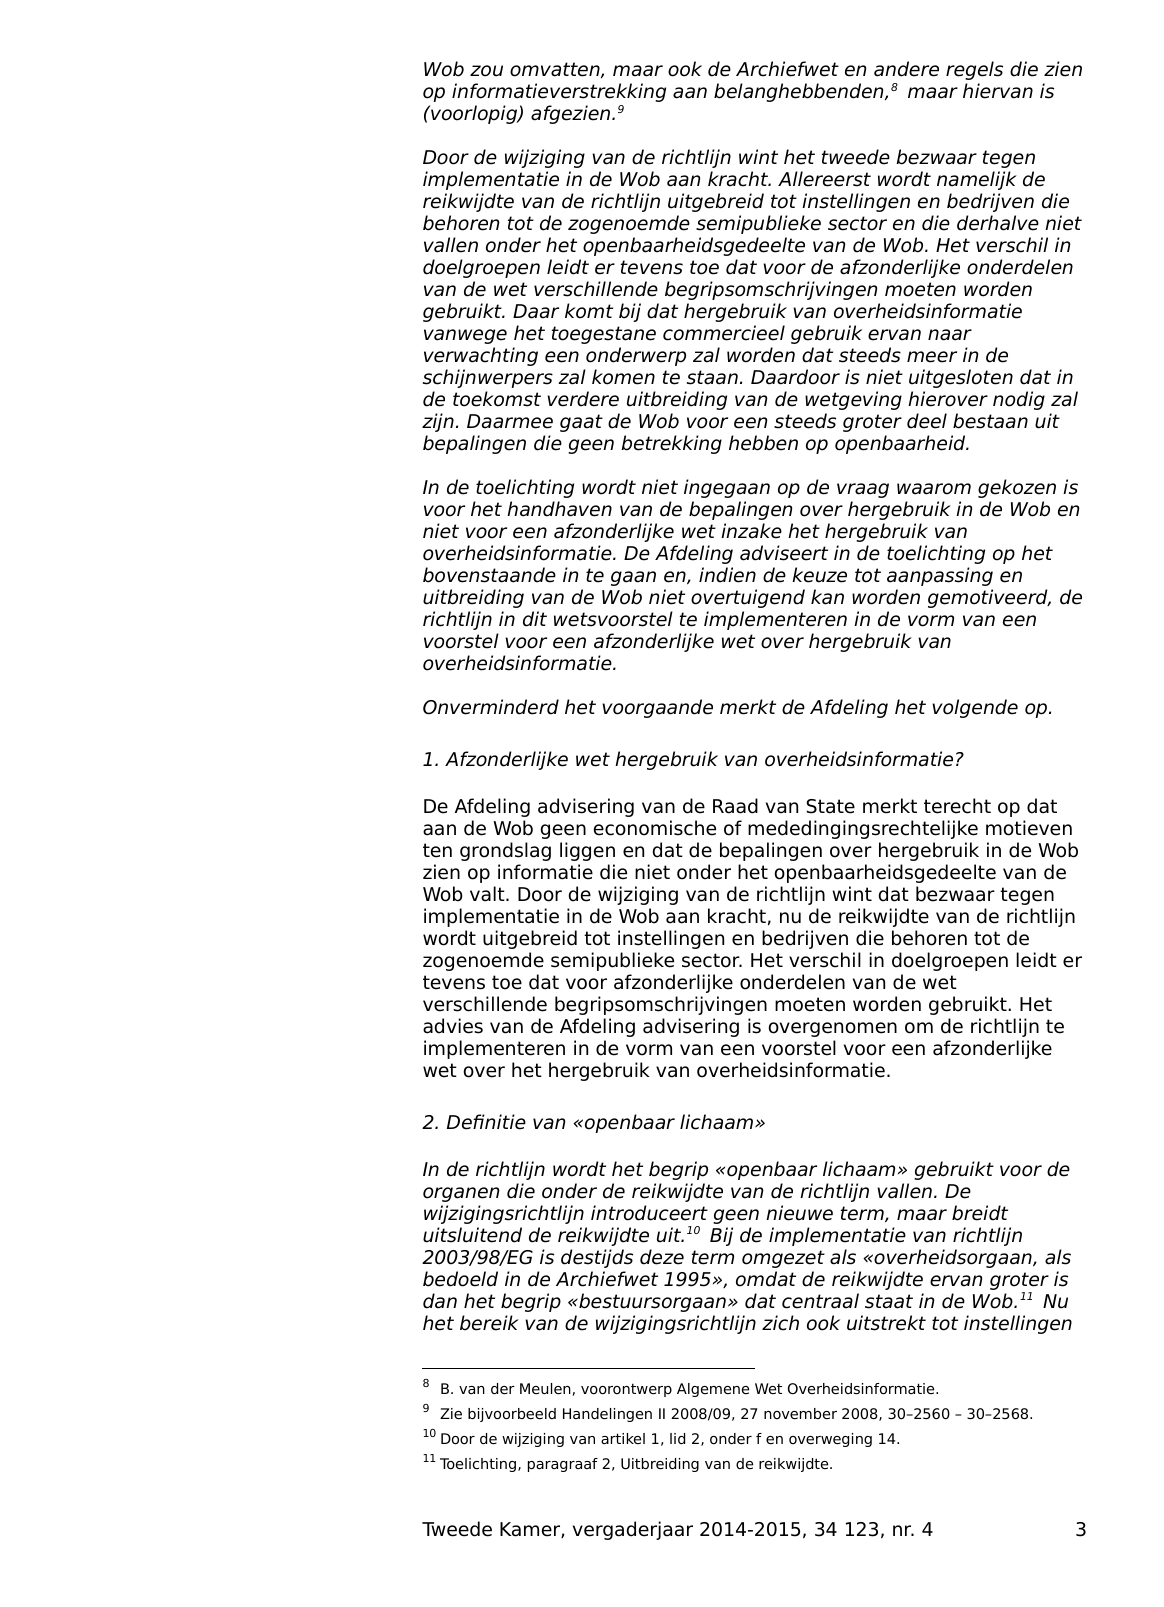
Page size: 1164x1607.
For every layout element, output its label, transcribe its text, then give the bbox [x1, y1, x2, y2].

text In de richtlijn wordt het begrip «openbaar lichaam» gebruikt voor de organen die onder de reikwijdte van de richtlijn vallen. De wijzigingsrichtlijn introduceert geen nieuwe term, maar breidt uitsluitend de reikwijdte uit. Bij de implementatie van richtlijn 2003/98/EG is destijds deze term omgezet als «overheidsorgaan, als bedoeld in de Archiefwet 1995», omdat de reikwijdte ervan groter is dan het begrip «bestuursorgaan» dat centraal staat in de Wob. Nu het bereik van de wijzigingsrichtlijn zich ook uitstrekt tot instellingen [422, 1159, 1087, 1334]
text Toelichting, paragraaf 2, Uitbreiding van de reikwijdte. [422, 1452, 1087, 1474]
subtitle 2. Definitie van «openbaar lichaam» [422, 1112, 1087, 1134]
text Wob zou omvatten, maar ook de Archiefwet en andere regels die zien op informatieverstrekking aan belanghebbenden, maar hiervan is (voorlopig) afgezien. [422, 59, 1087, 125]
subtitle 1. Afzonderlijke wet hergebruik van overheidsinformatie? [422, 749, 1087, 771]
text Door de wijziging van artikel 1, lid 2, onder f en overweging 14. [422, 1427, 1087, 1449]
text Door de wijziging van de richtlijn wint het tweede bezwaar tegen implementatie in de Wob aan kracht. Allereerst wordt namelijk de reikwijdte van de richtlijn uitgebreid tot instellingen en bedrijven die behoren tot de zogenoemde semipublieke sector en die derhalve niet vallen onder het openbaarheidsgedeelte van de Wob. Het verschil in doelgroepen leidt er tevens toe dat voor de afzonderlijke onderdelen van de wet verschillende begripsomschrijvingen moeten worden gebruikt. Daar komt bij dat hergebruik van overheidsinformatie vanwege het toegestane commercieel gebruik ervan naar verwachting een onderwerp zal worden dat steeds meer in de schijnwerpers zal komen te staan. Daardoor is niet uitgesloten dat in de toekomst verdere uitbreiding van de wetgeving hierover nodig zal zijn. Daarmee gaat de Wob voor een steeds groter deel bestaan uit bepalingen die geen betrekking hebben op openbaarheid. [422, 147, 1087, 455]
text Onverminderd het voorgaande merkt de Afdeling het volgende op. [422, 697, 1087, 719]
text B. van der Meulen, voorontwerp Algemene Wet Overheidsinformatie. [422, 1377, 1087, 1399]
text In de toelichting wordt niet ingegaan op de vraag waarom gekozen is voor het handhaven van de bepalingen over hergebruik in de Wob en niet voor een afzonderlijke wet inzake het hergebruik van overheidsinformatie. De Afdeling adviseert in de toelichting op het bovenstaande in te gaan en, indien de keuze tot aanpassing en uitbreiding van de Wob niet overtuigend kan worden gemotiveerd, de richtlijn in dit wetsvoorstel te implementeren in de vorm van een voorstel voor een afzonderlijke wet over hergebruik van overheidsinformatie. [422, 477, 1087, 675]
text Zie bijvoorbeeld Handelingen II 2008/09, 27 november 2008, 30–2560 – 30–2568. [422, 1402, 1087, 1424]
text De Afdeling advisering van de Raad van State merkt terecht op dat aan de Wob geen economische of mededingingsrechtelijke motieven ten grondslag liggen en dat de bepalingen over hergebruik in de Wob zien op informatie die niet onder het openbaarheidsgedeelte van de Wob valt. Door de wijziging van de richtlijn wint dat bezwaar tegen implementatie in de Wob aan kracht, nu de reikwijdte van de richtlijn wordt uitgebreid tot instellingen en bedrijven die behoren tot de zogenoemde semipublieke sector. Het verschil in doelgroepen leidt er tevens toe dat voor afzonderlijke onderdelen van de wet verschillende begripsomschrijvingen moeten worden gebruikt. Het advies van de Afdeling advisering is overgenomen om de richtlijn te implementeren in de vorm van een voorstel voor een afzonderlijke wet over het hergebruik van overheidsinformatie. [422, 796, 1087, 1082]
